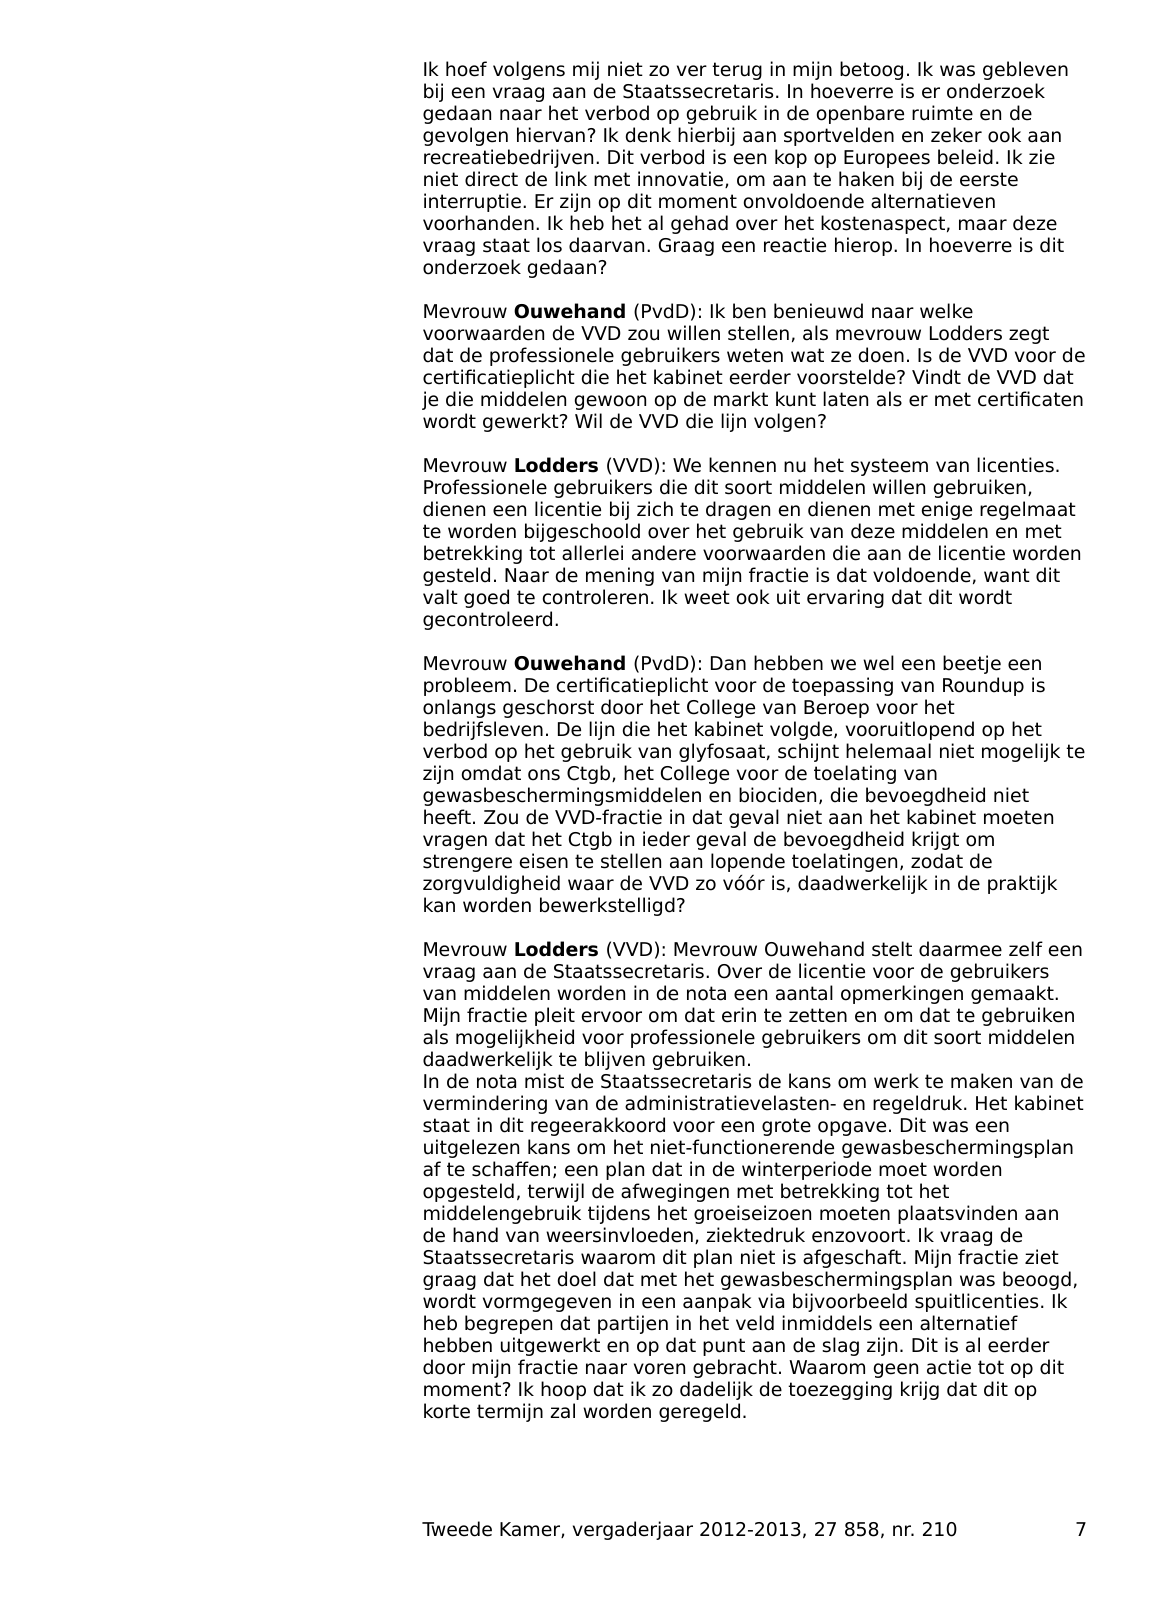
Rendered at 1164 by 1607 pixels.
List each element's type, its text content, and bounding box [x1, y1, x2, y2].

text Mevrouw Ouwehand (PvdD): Dan hebben we wel een beetje een probleem. De certificatieplicht voor de toepassing van Roundup is onlangs geschorst door het College van Beroep voor het bedrijfsleven. De lijn die het kabinet volgde, vooruitlopend op het verbod op het gebruik van glyfosaat, schijnt helemaal niet mogelijk te zijn omdat ons Ctgb, het College voor de toelating van gewasbeschermingsmiddelen en biociden, die bevoegdheid niet heeft. Zou de VVD-fractie in dat geval niet aan het kabinet moeten vragen dat het Ctgb in ieder geval de bevoegdheid krijgt om strengere eisen te stellen aan lopende toelatingen, zodat de zorgvuldigheid waar de VVD zo vóór is, daadwerkelijk in de praktijk kan worden bewerkstelligd? [422, 653, 1087, 917]
text Ik hoef volgens mij niet zo ver terug in mijn betoog. Ik was gebleven bij een vraag aan de Staatssecretaris. In hoeverre is er onderzoek gedaan naar het verbod op gebruik in de openbare ruimte en de gevolgen hiervan? Ik denk hierbij aan sportvelden en zeker ook aan recreatiebedrijven. Dit verbod is een kop op Europees beleid. Ik zie niet direct de link met innovatie, om aan te haken bij de eerste interruptie. Er zijn op dit moment onvoldoende alternatieven voorhanden. Ik heb het al gehad over het kostenaspect, maar deze vraag staat los daarvan. Graag een reactie hierop. In hoeverre is dit onderzoek gedaan? [422, 59, 1087, 279]
text Mevrouw Lodders (VVD): We kennen nu het systeem van licenties. Professionele gebruikers die dit soort middelen willen gebruiken, dienen een licentie bij zich te dragen en dienen met enige regelmaat te worden bijgeschoold over het gebruik van deze middelen en met betrekking tot allerlei andere voorwaarden die aan de licentie worden gesteld. Naar de mening van mijn fractie is dat voldoende, want dit valt goed te controleren. Ik weet ook uit ervaring dat dit wordt gecontroleerd. [422, 455, 1087, 631]
text Mevrouw Ouwehand (PvdD): Ik ben benieuwd naar welke voorwaarden de VVD zou willen stellen, als mevrouw Lodders zegt dat de professionele gebruikers weten wat ze doen. Is de VVD voor de certificatieplicht die het kabinet eerder voorstelde? Vindt de VVD dat je die middelen gewoon op de markt kunt laten als er met certificaten wordt gewerkt? Wil de VVD die lijn volgen? [422, 301, 1087, 433]
text Mevrouw Lodders (VVD): Mevrouw Ouwehand stelt daarmee zelf een vraag aan de Staatssecretaris. Over de licentie voor de gebruikers van middelen worden in de nota een aantal opmerkingen gemaakt. Mijn fractie pleit ervoor om dat erin te zetten en om dat te gebruiken als mogelijkheid voor professionele gebruikers om dit soort middelen daadwerkelijk te blijven gebruiken. [422, 939, 1087, 1071]
text In de nota mist de Staatssecretaris de kans om werk te maken van de vermindering van de administratievelasten- en regeldruk. Het kabinet staat in dit regeerakkoord voor een grote opgave. Dit was een uitgelezen kans om het niet-functionerende gewasbeschermingsplan af te schaffen; een plan dat in de winterperiode moet worden opgesteld, terwijl de afwegingen met betrekking tot het middelengebruik tijdens het groeiseizoen moeten plaatsvinden aan de hand van weersinvloeden, ziektedruk enzovoort. Ik vraag de Staatssecretaris waarom dit plan niet is afgeschaft. Mijn fractie ziet graag dat het doel dat met het gewasbeschermingsplan was beoogd, wordt vormgegeven in een aanpak via bijvoorbeeld spuitlicenties. Ik heb begrepen dat partijen in het veld inmiddels een alternatief hebben uitgewerkt en op dat punt aan de slag zijn. Dit is al eerder door mijn fractie naar voren gebracht. Waarom geen actie tot op dit moment? Ik hoop dat ik zo dadelijk de toezegging krijg dat dit op korte termijn zal worden geregeld. [422, 1071, 1087, 1423]
